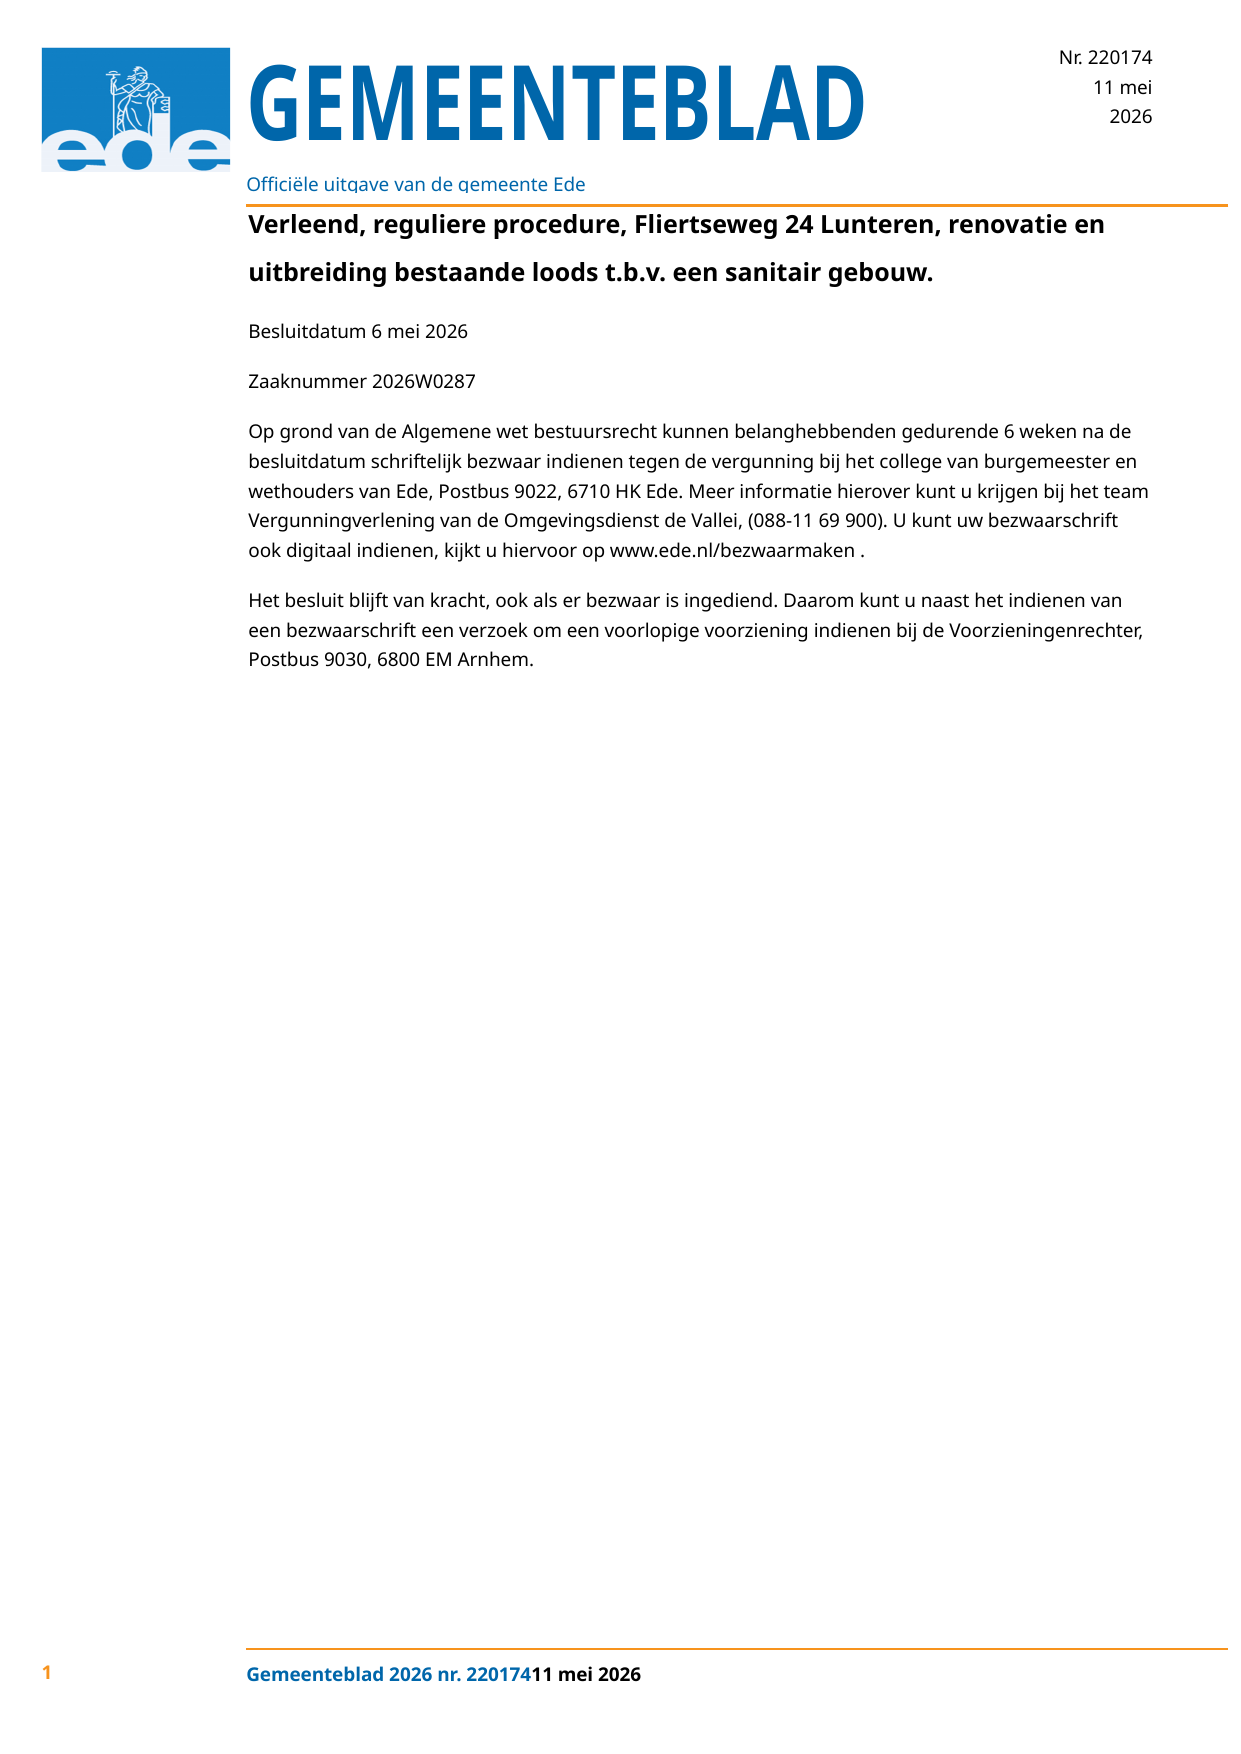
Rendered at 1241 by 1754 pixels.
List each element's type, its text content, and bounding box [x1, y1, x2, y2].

text Verleend, reguliere procedure, Fliertseweg 24 Lunteren, renovatie en uitbreiding bestaande loods t.b.v. een sanitair gebouw. [248, 207, 1152, 288]
text Op grond van de Algemene wet bestuursrecht kunnen belanghebbenden gedurende 6 weken na de besluitdatum schriftelijk bezwaar indienen tegen de vergunning bij het college van burgemeester en wethouders van Ede, Postbus 9022, 6710 HK Ede. Meer informatie hierover kunt u krijgen bij het team Vergunningverlening van de Omgevingsdienst de Vallei, (088-11 69 900). U kunt uw bezwaarschrift ook digitaal indienen, kijkt u hiervoor op www.ede.nl/bezwaarmaken . [248, 419, 1152, 563]
text Zaaknummer 2026W0287 [248, 368, 1152, 394]
picture [41, 47, 231, 172]
text Het besluit blijft van kracht, ook als er bezwaar is ingediend. Daarom kunt u naast het indienen van een bezwaarschrift een verzoek om een voorlopige voorziening indienen bij de Voorzieningenrechter, Postbus 9030, 6800 EM Arnhem. [248, 587, 1152, 672]
text Besluitdatum 6 mei 2026 [248, 318, 1152, 344]
